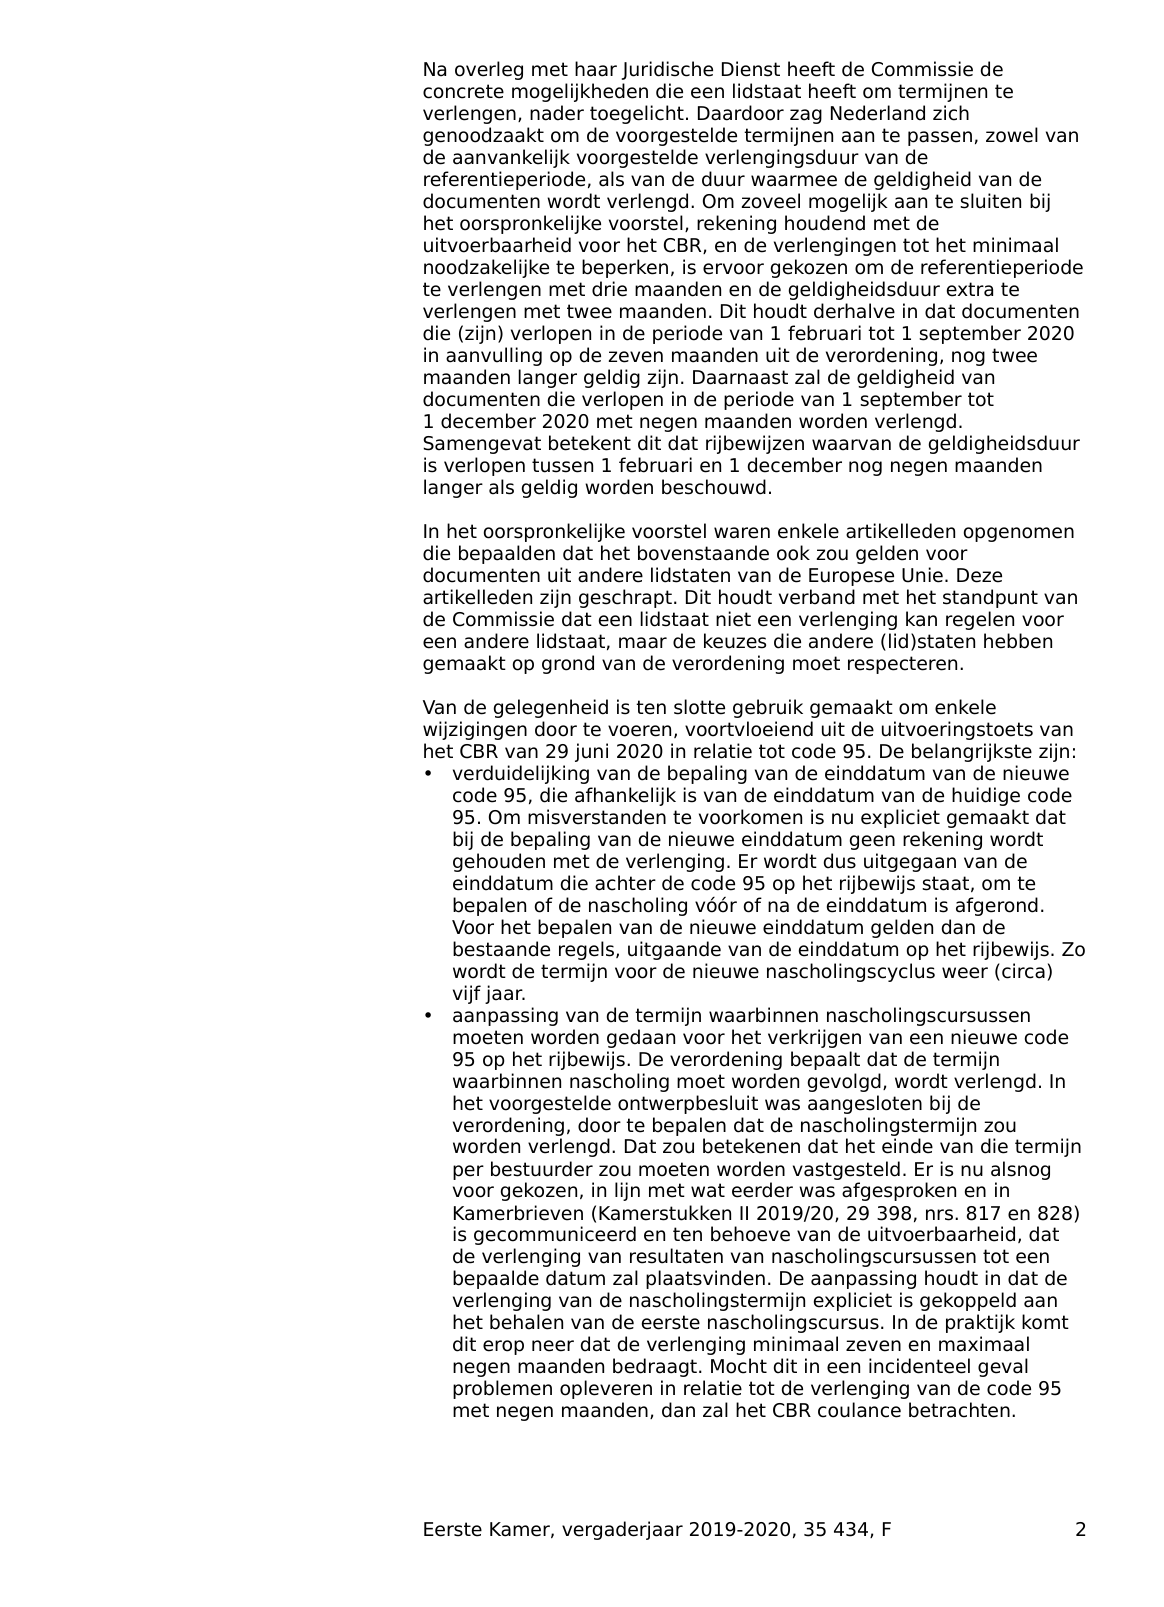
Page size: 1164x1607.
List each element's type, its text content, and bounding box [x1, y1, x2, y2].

text In het oorspronkelijke voorstel waren enkele artikelleden opgenomen die bepaalden dat het bovenstaande ook zou gelden voor documenten uit andere lidstaten van de Europese Unie. Deze artikelleden zijn geschrapt. Dit houdt verband met het standpunt van de Commissie dat een lidstaat niet een verlenging kan regelen voor een andere lidstaat, maar de keuzes die andere (lid)staten hebben gemaakt op grond van de verordening moet respecteren. [422, 521, 1087, 675]
text Van de gelegenheid is ten slotte gebruik gemaakt om enkele wijzigingen door te voeren, voortvloeiend uit de uitvoeringstoets van het CBR van 29 juni 2020 in relatie tot code 95. De belangrijkste zijn: [422, 697, 1087, 763]
text • aanpassing van de termijn waarbinnen nascholingscursussen moeten worden gedaan voor het verkrijgen van een nieuwe code 95 op het rijbewijs. De verordening bepaalt dat de termijn waarbinnen nascholing moet worden gevolgd, wordt verlengd. In het voorgestelde ontwerpbesluit was aangesloten bij de verordening, door te bepalen dat de nascholingstermijn zou worden verlengd. Dat zou betekenen dat het einde van die termijn per bestuurder zou moeten worden vastgesteld. Er is nu alsnog voor gekozen, in lijn met wat eerder was afgesproken en in Kamerbrieven (Kamerstukken II 2019/20, 29 398, nrs. 817 en 828) is gecommuniceerd en ten behoeve van de uitvoerbaarheid, dat de verlenging van resultaten van nascholingscursussen tot een bepaalde datum zal plaatsvinden. De aanpassing houdt in dat de verlenging van de nascholingstermijn expliciet is gekoppeld aan het behalen van de eerste nascholingscursus. In de praktijk komt dit erop neer dat de verlenging minimaal zeven en maximaal negen maanden bedraagt. Mocht dit in een incidenteel geval problemen opleveren in relatie tot de verlenging van de code 95 met negen maanden, dan zal het CBR coulance betrachten. [422, 1004, 1087, 1422]
text Na overleg met haar Juridische Dienst heeft de Commissie de concrete mogelijkheden die een lidstaat heeft om termijnen te verlengen, nader toegelicht. Daardoor zag Nederland zich genoodzaakt om de voorgestelde termijnen aan te passen, zowel van de aanvankelijk voorgestelde verlengingsduur van de referentieperiode, als van de duur waarmee de geldigheid van de documenten wordt verlengd. Om zoveel mogelijk aan te sluiten bij het oorspronkelijke voorstel, rekening houdend met de uitvoerbaarheid voor het CBR, en de verlengingen tot het minimaal noodzakelijke te beperken, is ervoor gekozen om de referentieperiode te verlengen met drie maanden en de geldigheidsduur extra te verlengen met twee maanden. Dit houdt derhalve in dat documenten die (zijn) verlopen in de periode van 1 februari tot 1 september 2020 in aanvulling op de zeven maanden uit de verordening, nog twee maanden langer geldig zijn. Daarnaast zal de geldigheid van documenten die verlopen in de periode van 1 september tot 1 december 2020 met negen maanden worden verlengd. Samengevat betekent dit dat rijbewijzen waarvan de geldigheidsduur is verlopen tussen 1 februari en 1 december nog negen maanden langer als geldig worden beschouwd. [422, 59, 1087, 499]
text • verduidelijking van de bepaling van de einddatum van de nieuwe code 95, die afhankelijk is van de einddatum van de huidige code 95. Om misverstanden te voorkomen is nu expliciet gemaakt dat bij de bepaling van de nieuwe einddatum geen rekening wordt gehouden met de verlenging. Er wordt dus uitgegaan van de einddatum die achter de code 95 op het rijbewijs staat, om te bepalen of de nascholing vóór of na de einddatum is afgerond. Voor het bepalen van de nieuwe einddatum gelden dan de bestaande regels, uitgaande van de einddatum op het rijbewijs. Zo wordt de termijn voor de nieuwe nascholingscyclus weer (circa) vijf jaar. [422, 763, 1087, 1004]
